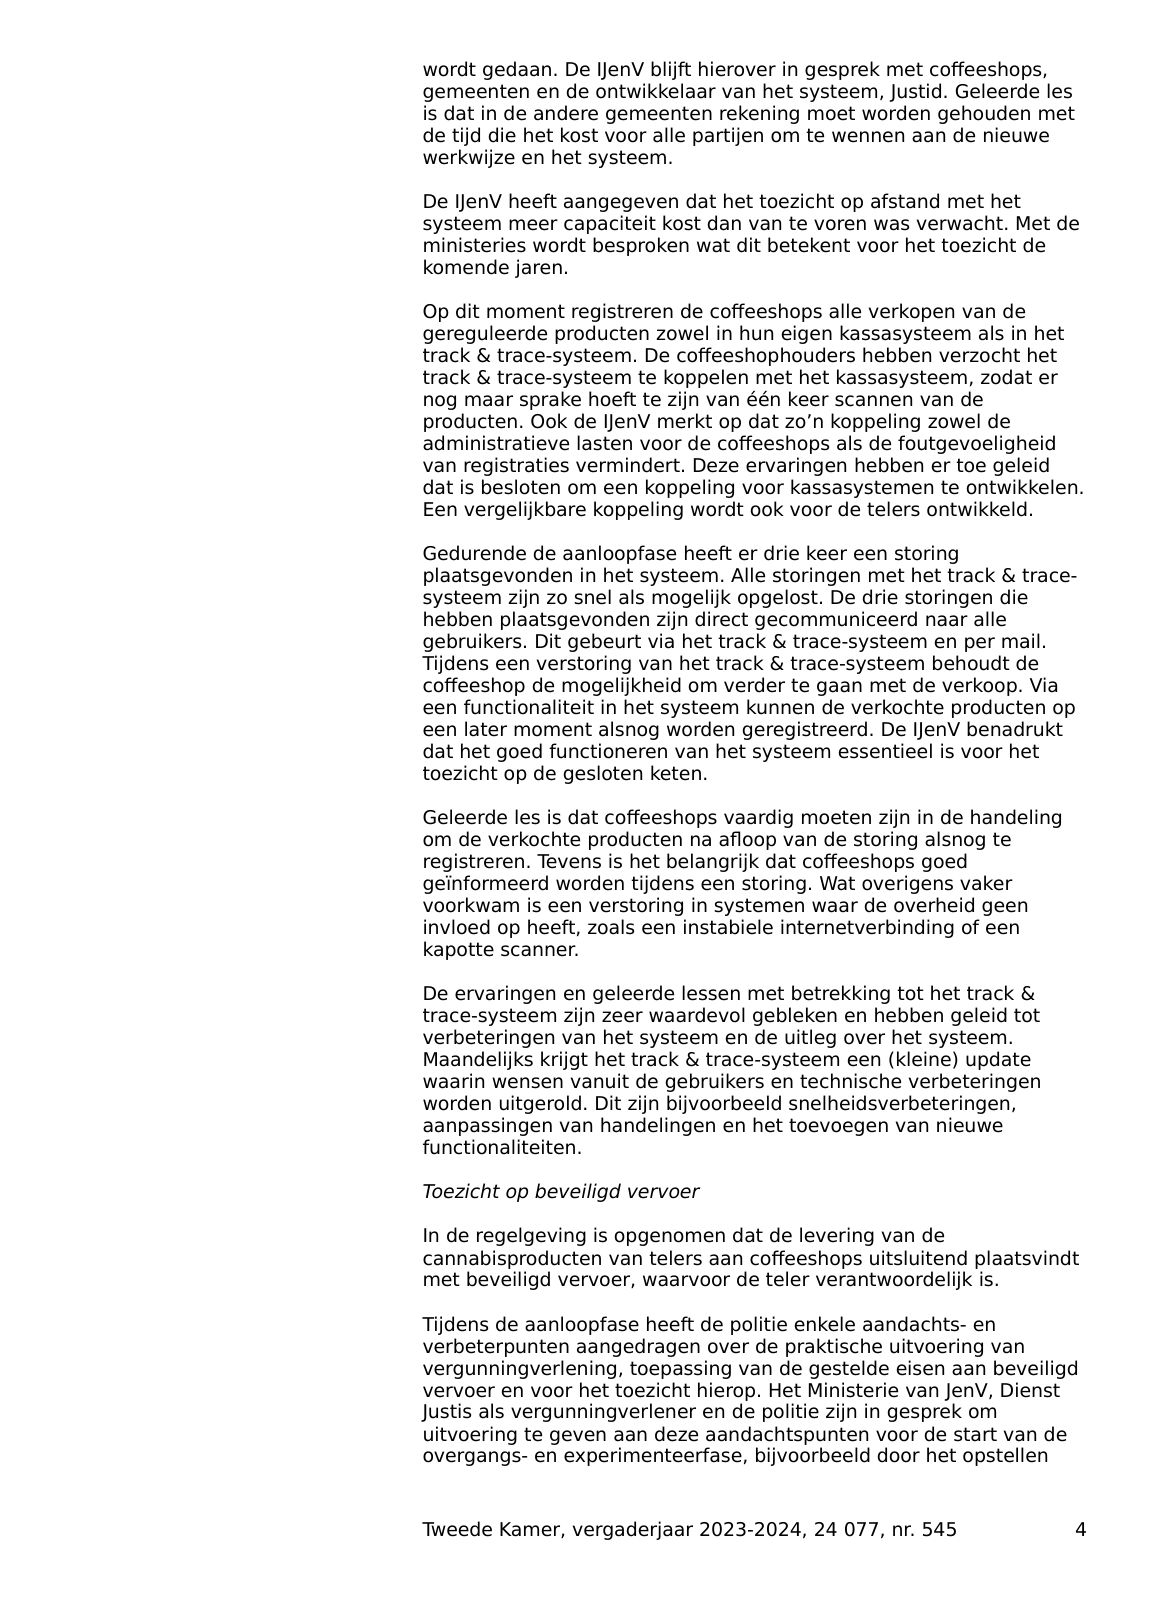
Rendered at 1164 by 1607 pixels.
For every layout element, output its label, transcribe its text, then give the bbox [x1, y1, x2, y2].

text De IJenV heeft aangegeven dat het toezicht op afstand met het systeem meer capaciteit kost dan van te voren was verwacht. Met de ministeries wordt besproken wat dit betekent voor het toezicht de komende jaren. [422, 191, 1087, 279]
text Tijdens de aanloopfase heeft de politie enkele aandachts- en verbeterpunten aangedragen over de praktische uitvoering van vergunningverlening, toepassing van de gestelde eisen aan beveiligd vervoer en voor het toezicht hierop. Het Ministerie van JenV, Dienst Justis als vergunningverlener en de politie zijn in gesprek om uitvoering te geven aan deze aandachtspunten voor de start van de overgangs- en experimenteerfase, bijvoorbeeld door het opstellen [422, 1313, 1087, 1467]
subtitle Toezicht op beveiligd vervoer [422, 1181, 1087, 1203]
text In de regelgeving is opgenomen dat de levering van de cannabisproducten van telers aan coffeeshops uitsluitend plaatsvindt met beveiligd vervoer, waarvoor de teler verantwoordelijk is. [422, 1225, 1087, 1291]
text Op dit moment registreren de coffeeshops alle verkopen van de gereguleerde producten zowel in hun eigen kassasysteem als in het track & trace-systeem. De coffeeshophouders hebben verzocht het track & trace-systeem te koppelen met het kassasysteem, zodat er nog maar sprake hoeft te zijn van één keer scannen van de producten. Ook de IJenV merkt op dat zo’n koppeling zowel de administratieve lasten voor de coffeeshops als de foutgevoeligheid van registraties vermindert. Deze ervaringen hebben er toe geleid dat is besloten om een koppeling voor kassasystemen te ontwikkelen. Een vergelijkbare koppeling wordt ook voor de telers ontwikkeld. [422, 301, 1087, 521]
text Geleerde les is dat coffeeshops vaardig moeten zijn in de handeling om de verkochte producten na afloop van de storing alsnog te registreren. Tevens is het belangrijk dat coffeeshops goed geïnformeerd worden tijdens een storing. Wat overigens vaker voorkwam is een verstoring in systemen waar de overheid geen invloed op heeft, zoals een instabiele internetverbinding of een kapotte scanner. [422, 807, 1087, 961]
text wordt gedaan. De IJenV blijft hierover in gesprek met coffeeshops, gemeenten en de ontwikkelaar van het systeem, Justid. Geleerde les is dat in de andere gemeenten rekening moet worden gehouden met de tijd die het kost voor alle partijen om te wennen aan de nieuwe werkwijze en het systeem. [422, 59, 1087, 169]
text Gedurende de aanloopfase heeft er drie keer een storing plaatsgevonden in het systeem. Alle storingen met het track & trace-systeem zijn zo snel als mogelijk opgelost. De drie storingen die hebben plaatsgevonden zijn direct gecommuniceerd naar alle gebruikers. Dit gebeurt via het track & trace-systeem en per mail. Tijdens een verstoring van het track & trace-systeem behoudt de coffeeshop de mogelijkheid om verder te gaan met de verkoop. Via een functionaliteit in het systeem kunnen de verkochte producten op een later moment alsnog worden geregistreerd. De IJenV benadrukt dat het goed functioneren van het systeem essentieel is voor het toezicht op de gesloten keten. [422, 543, 1087, 785]
text De ervaringen en geleerde lessen met betrekking tot het track & trace-systeem zijn zeer waardevol gebleken en hebben geleid tot verbeteringen van het systeem en de uitleg over het systeem. Maandelijks krijgt het track & trace-systeem een (kleine) update waarin wensen vanuit de gebruikers en technische verbeteringen worden uitgerold. Dit zijn bijvoorbeeld snelheidsverbeteringen, aanpassingen van handelingen en het toevoegen van nieuwe functionaliteiten. [422, 983, 1087, 1159]
